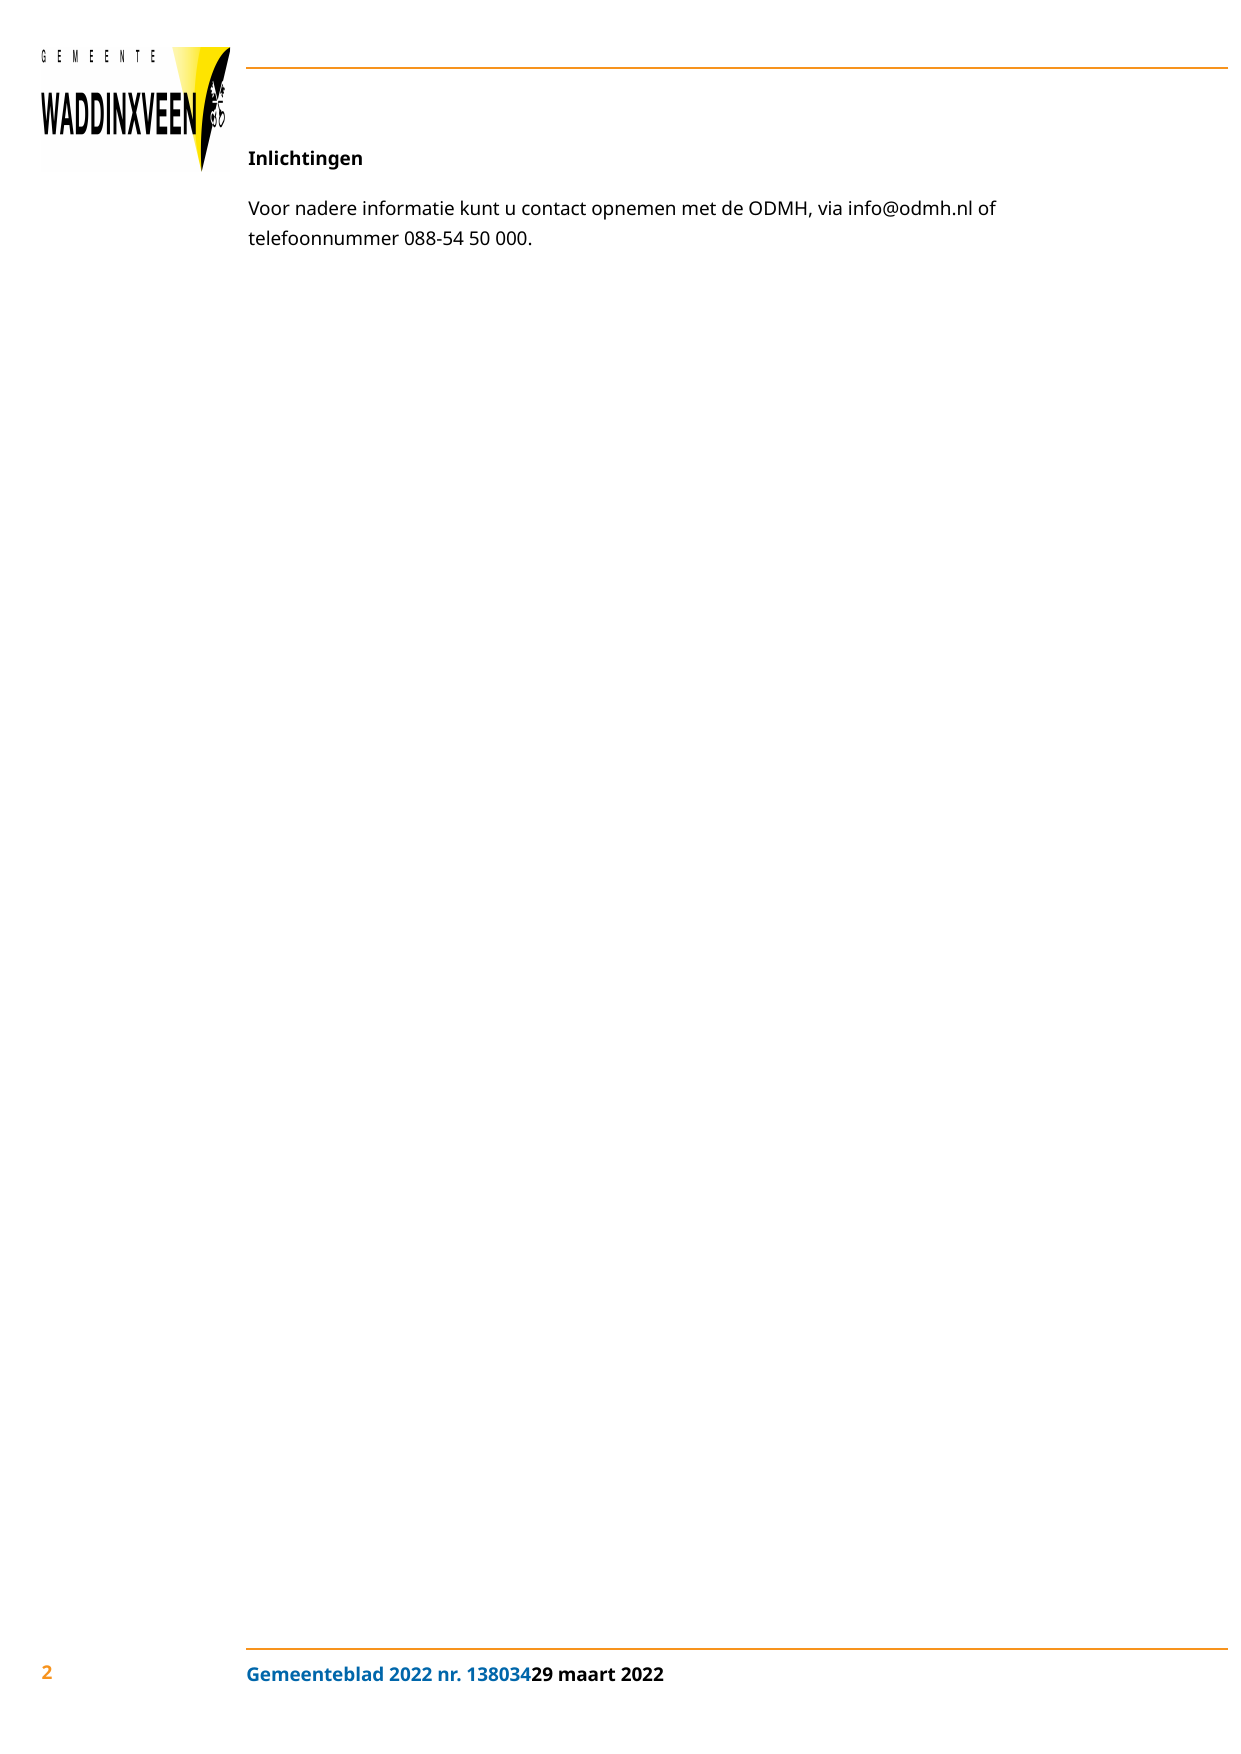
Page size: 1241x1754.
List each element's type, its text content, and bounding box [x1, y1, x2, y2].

picture [41, 47, 231, 172]
text Inlichtingen [248, 145, 1152, 171]
text Voor nadere informatie kunt u contact opnemen met de ODMH, via info@odmh.nl of telefoonnummer 088-54 50 000. [248, 196, 1152, 251]
